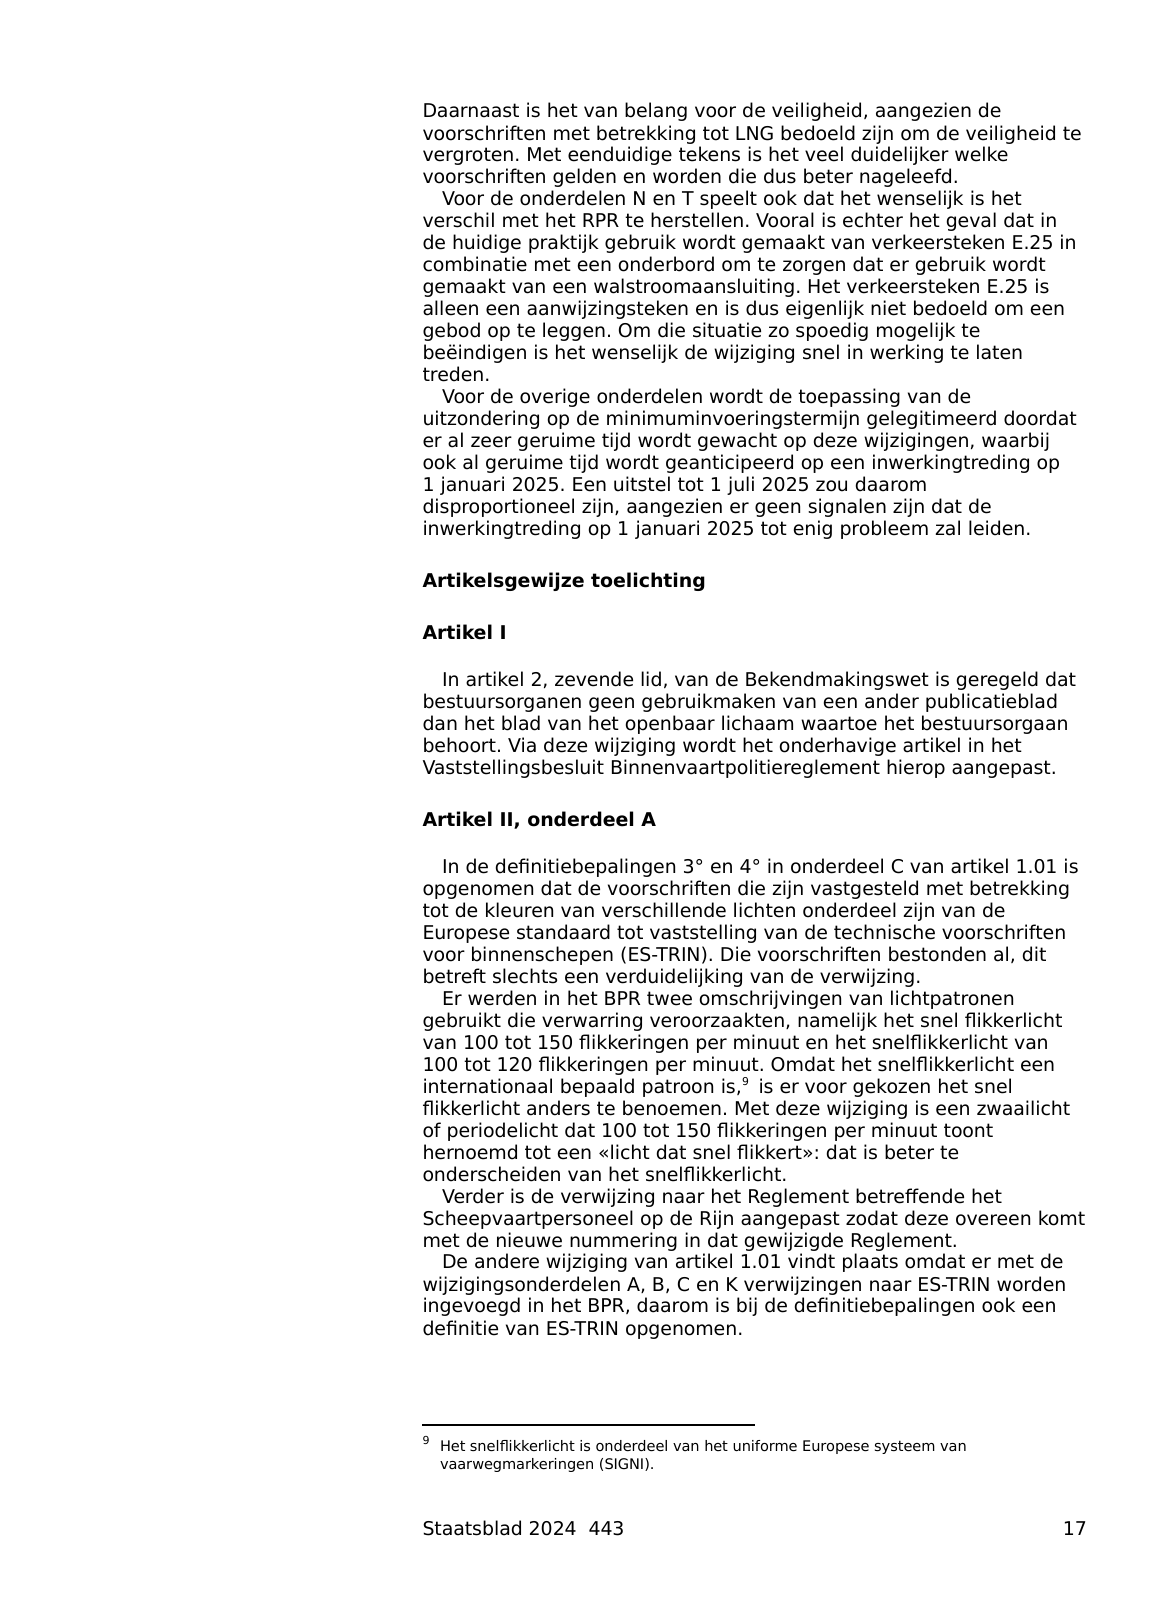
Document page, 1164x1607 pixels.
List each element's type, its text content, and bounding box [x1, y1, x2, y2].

text Daarnaast is het van belang voor de veiligheid, aangezien de voorschriften met betrekking tot LNG bedoeld zijn om de veiligheid te vergroten. Met eenduidige tekens is het veel duidelijker welke voorschriften gelden en worden die dus beter nageleefd. [422, 100, 1087, 188]
text Het snelflikkerlicht is onderdeel van het uniforme Europese systeem van vaarwegmarkeringen (SIGNI). [422, 1434, 1087, 1473]
subtitle Artikelsgewijze toelichting [422, 570, 1087, 592]
text Voor de onderdelen N en T speelt ook dat het wenselijk is het verschil met het RPR te herstellen. Vooral is echter het geval dat in de huidige praktijk gebruik wordt gemaakt van verkeersteken E.25 in combinatie met een onderbord om te zorgen dat er gebruik wordt gemaakt van een walstroomaansluiting. Het verkeersteken E.25 is alleen een aanwijzingsteken en is dus eigenlijk niet bedoeld om een gebod op te leggen. Om die situatie zo spoedig mogelijk te beëindigen is het wenselijk de wijziging snel in werking te laten treden. [422, 188, 1087, 386]
text In artikel 2, zevende lid, van de Bekendmakingswet is geregeld dat bestuursorganen geen gebruikmaken van een ander publicatieblad dan het blad van het openbaar lichaam waartoe het bestuursorgaan behoort. Via deze wijziging wordt het onderhavige artikel in het Vaststellingsbesluit Binnenvaartpolitiereglement hierop aangepast. [422, 669, 1087, 779]
text Verder is de verwijzing naar het Reglement betreffende het Scheepvaartpersoneel op de Rijn aangepast zodat deze overeen komt met de nieuwe nummering in dat gewijzigde Reglement. [422, 1186, 1087, 1251]
subtitle Artikel I [422, 622, 1087, 644]
text Er werden in het BPR twee omschrijvingen van lichtpatronen gebruikt die verwarring veroorzaakten, namelijk het snel flikkerlicht van 100 tot 150 flikkeringen per minuut en het snelflikkerlicht van 100 tot 120 flikkeringen per minuut. Omdat het snelflikkerlicht een internationaal bepaald patroon is, is er voor gekozen het snel flikkerlicht anders te benoemen. Met deze wijziging is een zwaailicht of periodelicht dat 100 tot 150 flikkeringen per minuut toont hernoemd tot een «licht dat snel flikkert»: dat is beter te onderscheiden van het snelflikkerlicht. [422, 988, 1087, 1186]
text Voor de overige onderdelen wordt de toepassing van de uitzondering op de minimuminvoeringstermijn gelegitimeerd doordat er al zeer geruime tijd wordt gewacht op deze wijzigingen, waarbij ook al geruime tijd wordt geanticipeerd op een inwerkingtreding op 1 januari 2025. Een uitstel tot 1 juli 2025 zou daarom disproportioneel zijn, aangezien er geen signalen zijn dat de inwerkingtreding op 1 januari 2025 tot enig probleem zal leiden. [422, 386, 1087, 540]
subtitle Artikel II, onderdeel A [422, 809, 1087, 831]
text In de definitiebepalingen 3° en 4° in onderdeel C van artikel 1.01 is opgenomen dat de voorschriften die zijn vastgesteld met betrekking tot de kleuren van verschillende lichten onderdeel zijn van de Europese standaard tot vaststelling van de technische voorschriften voor binnenschepen (ES-TRIN). Die voorschriften bestonden al, dit betreft slechts een verduidelijking van de verwijzing. [422, 856, 1087, 988]
text De andere wijziging van artikel 1.01 vindt plaats omdat er met de wijzigingsonderdelen A, B, C en K verwijzingen naar ES-TRIN worden ingevoegd in het BPR, daarom is bij de definitiebepalingen ook een definitie van ES-TRIN opgenomen. [422, 1251, 1087, 1339]
